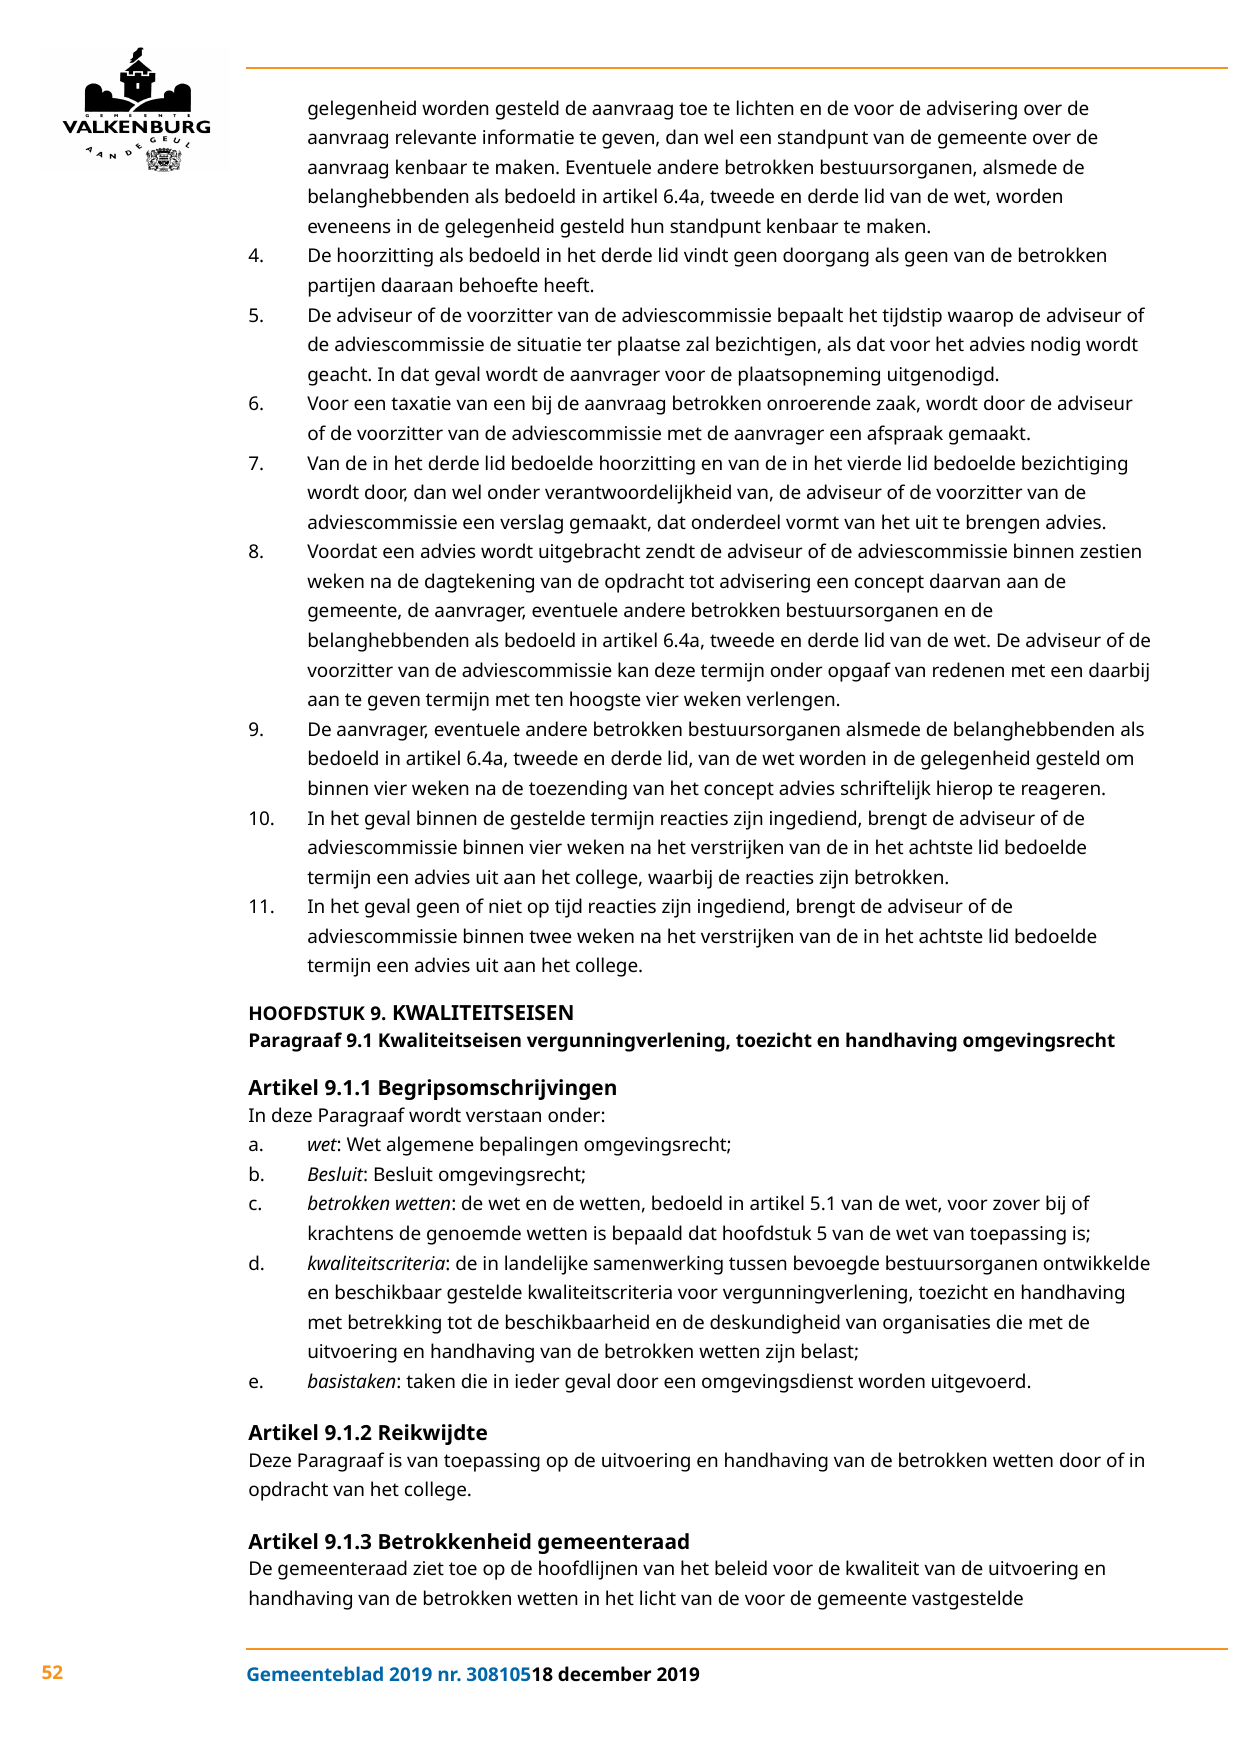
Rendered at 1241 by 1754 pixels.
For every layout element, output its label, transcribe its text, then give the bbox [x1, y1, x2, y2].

list Voor een taxatie van een bij de aanvraag betrokken onroerende zaak, wordt door de adviseur of de voorzitter van de adviescommissie met de aanvrager een afspraak gemaakt. [248, 391, 1152, 446]
text De gemeenteraad ziet toe op de hoofdlijnen van het beleid voor de kwaliteit van de uitvoering en handhaving van de betrokken wetten in het licht van de voor de gemeente vastgestelde [248, 1555, 1152, 1611]
picture [41, 47, 231, 172]
list De adviseur of de voorzitter van de adviescommissie bepaalt het tijdstip waarop de adviseur of de adviescommissie de situatie ter plaatse zal bezichtigen, als dat voor het advies nodig wordt geacht. In dat geval wordt de aanvrager voor de plaatsopneming uitgenodigd. [248, 302, 1152, 387]
list wet: Wet algemene bepalingen omgevingsrecht; [248, 1131, 1152, 1157]
text Paragraaf 9.1 Kwaliteitseisen vergunningverlening, toezicht en handhaving omgevingsrecht [248, 1027, 1152, 1052]
list basistaken: taken die in ieder geval door een omgevingsdienst worden uitgevoerd. [248, 1368, 1152, 1394]
text Artikel 9.1.1 Begripsomschrijvingen [248, 1073, 1152, 1102]
list kwaliteitscriteria: de in landelijke samenwerking tussen bevoegde bestuursorganen ontwikkelde en beschikbaar gestelde kwaliteitscriteria voor vergunningverlening, toezicht en handhaving met betrekking tot de beschikbaarheid en de deskundigheid van organisaties die met de uitvoering en handhaving van de betrokken wetten zijn belast; [248, 1250, 1152, 1364]
list In het geval binnen de gestelde termijn reacties zijn ingediend, brengt de adviseur of de adviescommissie binnen vier weken na het verstrijken van de in het achtste lid bedoelde termijn een advies uit aan het college, waarbij de reacties zijn betrokken. [248, 805, 1152, 890]
list In het geval geen of niet op tijd reacties zijn ingediend, brengt de adviseur of de adviescommissie binnen twee weken na het verstrijken van de in het achtste lid bedoelde termijn een advies uit aan het college. [248, 893, 1152, 978]
list Voordat een advies wordt uitgebracht zendt de adviseur of de adviescommissie binnen zestien weken na de dagtekening van de opdracht tot advisering een concept daarvan aan de gemeente, de aanvrager, eventuele andere betrokken bestuursorganen en de belanghebbenden als bedoeld in artikel 6.4a, tweede en derde lid van de wet. De adviseur of de voorzitter van de adviescommissie kan deze termijn onder opgaaf van redenen met een daarbij aan te geven termijn met ten hoogste vier weken verlengen. [248, 538, 1152, 712]
list De hoorzitting als bedoeld in het derde lid vindt geen doorgang als geen van de betrokken partijen daaraan behoefte heeft. [248, 243, 1152, 298]
list De aanvrager, eventuele andere betrokken bestuursorganen alsmede de belanghebbenden als bedoeld in artikel 6.4a, tweede en derde lid, van de wet worden in de gelegenheid gesteld om binnen vier weken na de toezending van het concept advies schriftelijk hierop te reageren. [248, 716, 1152, 801]
list gelegenheid worden gesteld de aanvraag toe te lichten en de voor de advisering over de aanvraag relevante informatie te geven, dan wel een standpunt van de gemeente over de aanvraag kenbaar te maken. Eventuele andere betrokken bestuursorganen, alsmede de belanghebbenden als bedoeld in artikel 6.4a, tweede en derde lid van de wet, worden eveneens in de gelegenheid gesteld hun standpunt kenbaar te maken. [248, 95, 1152, 239]
text Artikel 9.1.2 Reikwijdte [248, 1418, 1152, 1447]
text HOOFDSTUK 9. KWALITEITSEISEN [248, 998, 1152, 1027]
text In deze Paragraaf wordt verstaan onder: [248, 1102, 1152, 1127]
list Van de in het derde lid bedoelde hoorzitting en van de in het vierde lid bedoelde bezichtiging wordt door, dan wel onder verantwoordelijkheid van, de adviseur of de voorzitter van de adviescommissie een verslag gemaakt, dat onderdeel vormt van het uit te brengen advies. [248, 450, 1152, 535]
list Besluit: Besluit omgevingsrecht; [248, 1161, 1152, 1187]
list betrokken wetten: de wet en de wetten, bedoeld in artikel 5.1 van de wet, voor zover bij of krachtens de genoemde wetten is bepaald dat hoofdstuk 5 van de wet van toepassing is; [248, 1191, 1152, 1246]
text Artikel 9.1.3 Betrokkenheid gemeenteraad [248, 1527, 1152, 1555]
text Deze Paragraaf is van toepassing op de uitvoering en handhaving van de betrokken wetten door of in opdracht van het college. [248, 1447, 1152, 1502]
